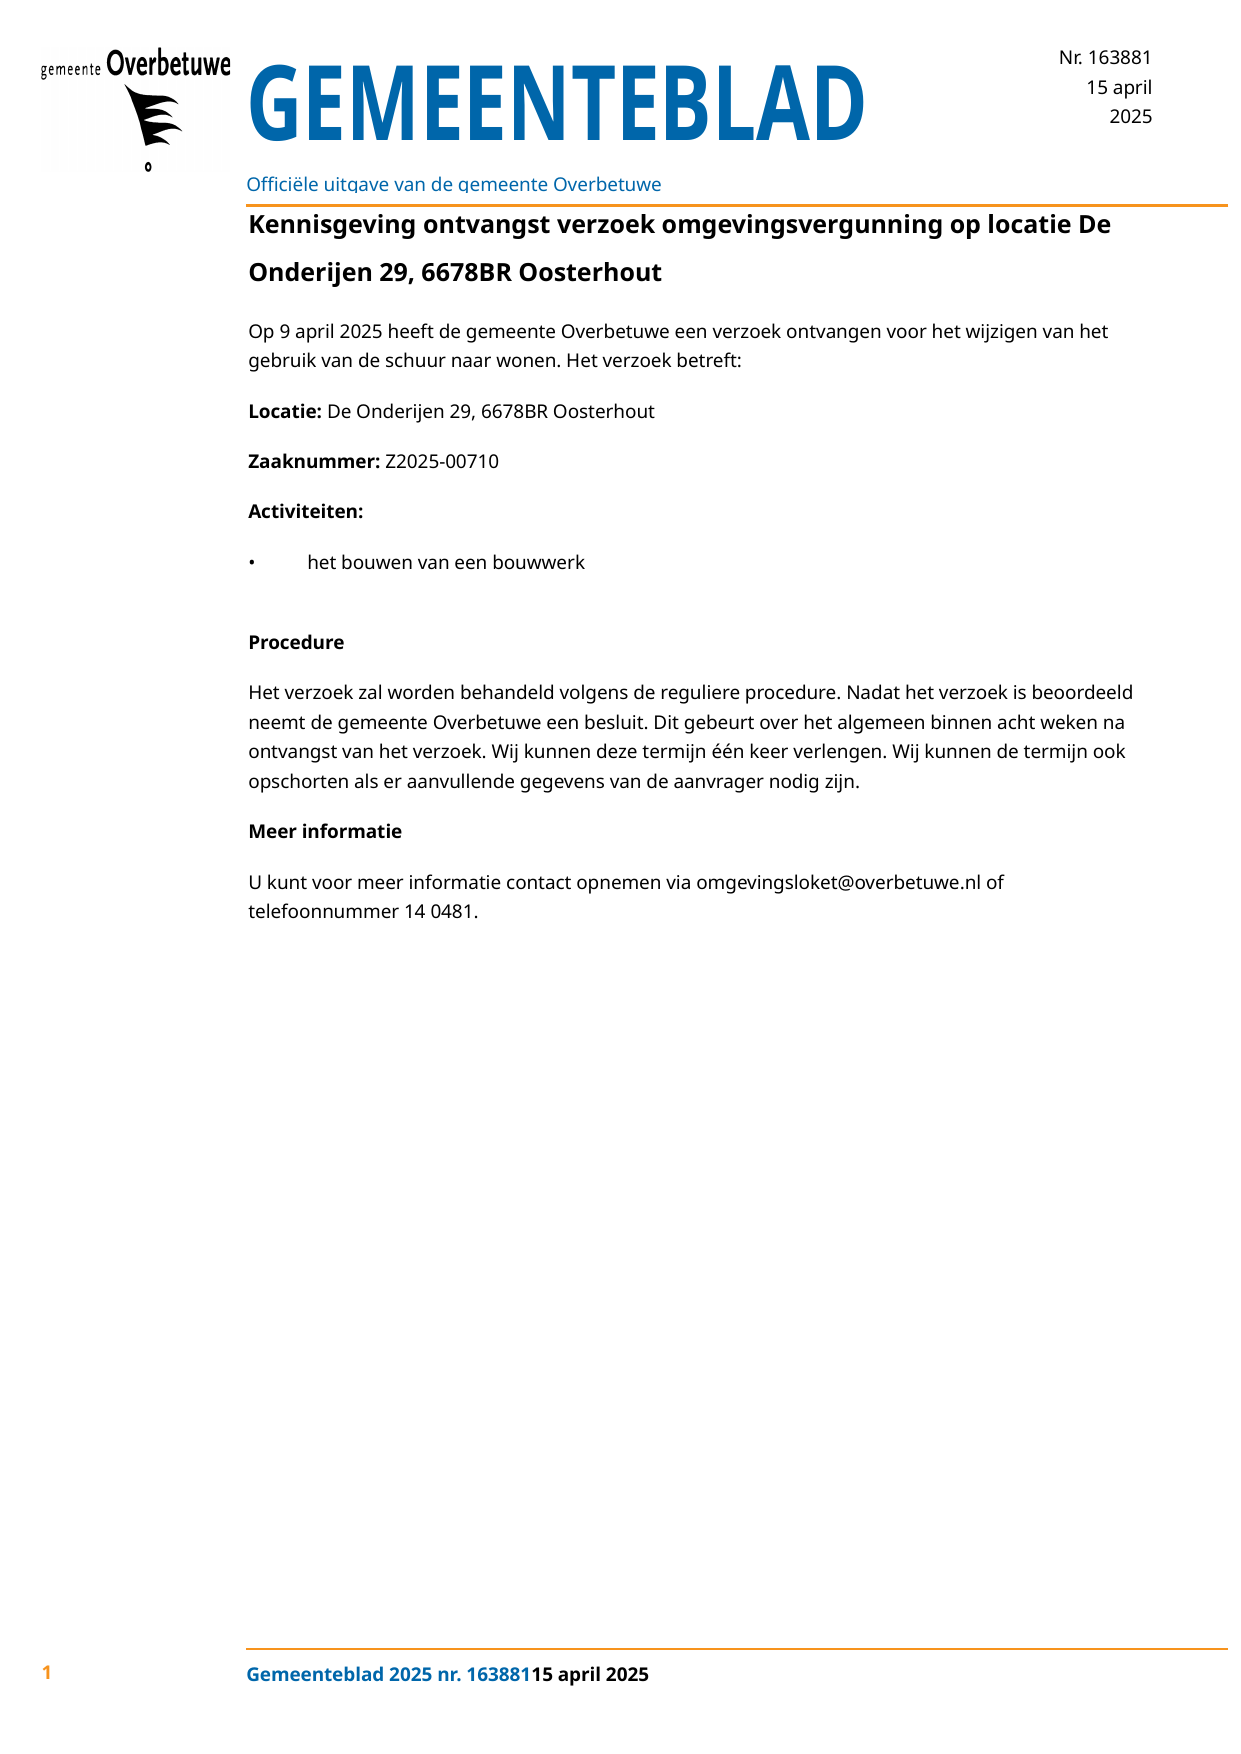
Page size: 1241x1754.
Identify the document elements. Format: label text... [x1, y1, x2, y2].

text Locatie: De Onderijen 29, 6678BR Oosterhout [248, 398, 1152, 424]
text Activiteiten: [248, 499, 1152, 524]
text Kennisgeving ontvangst verzoek omgevingsvergunning op locatie De Onderijen 29, 6678BR Oosterhout [248, 207, 1152, 288]
text Op 9 april 2025 heeft de gemeente Overbetuwe een verzoek ontvangen voor het wijzigen van het gebruik van de schuur naar wonen. Het verzoek betreft: [248, 318, 1152, 373]
text Procedure [248, 629, 1152, 655]
picture [41, 47, 231, 172]
text Meer informatie [248, 819, 1152, 844]
text U kunt voor meer informatie contact opnemen via omgevingsloket@overbetuwe.nl of telefoonnummer 14 0481. [248, 869, 1152, 924]
text Zaaknummer: Z2025-00710 [248, 448, 1152, 474]
text Het verzoek zal worden behandeld volgens de reguliere procedure. Nadat het verzoek is beoordeeld neemt de gemeente Overbetuwe een besluit. Dit gebeurt over het algemeen binnen acht weken na ontvangst van het verzoek. Wij kunnen deze termijn één keer verlengen. Wij kunnen de termijn ook opschorten als er aanvullende gegevens van de aanvrager nodig zijn. [248, 679, 1152, 794]
list het bouwen van een bouwwerk [248, 549, 1152, 575]
